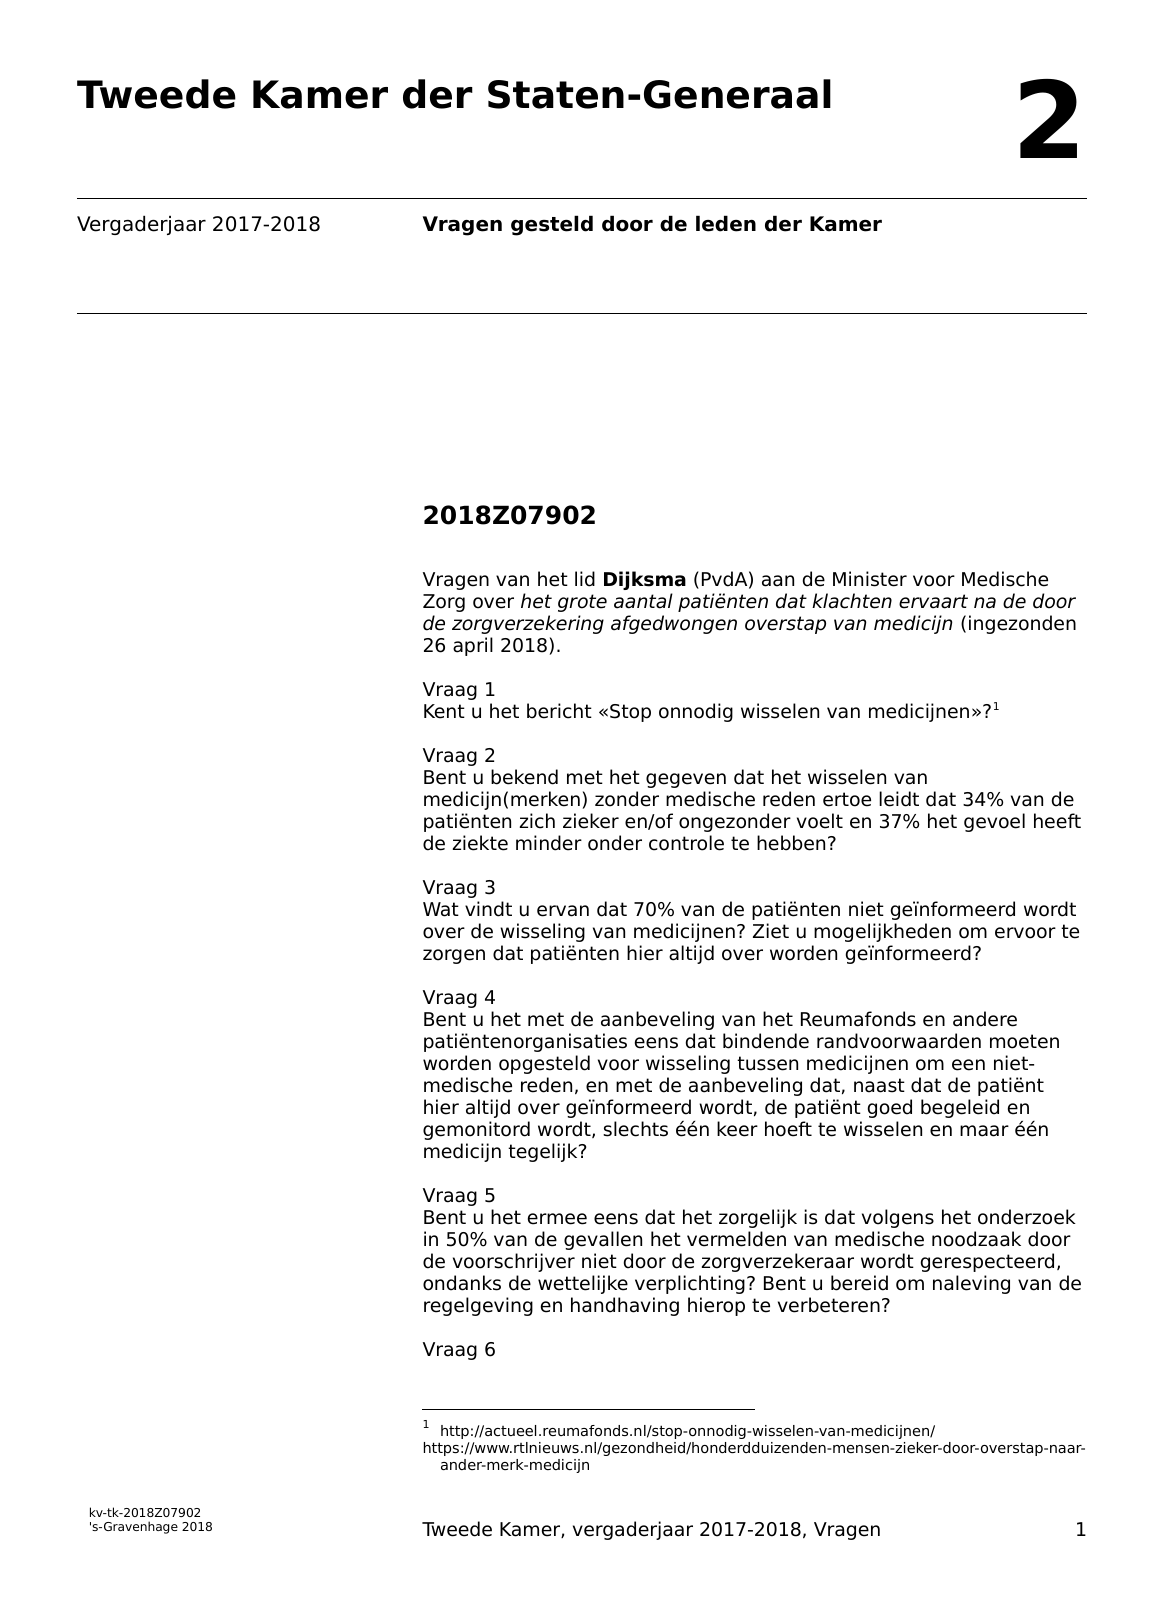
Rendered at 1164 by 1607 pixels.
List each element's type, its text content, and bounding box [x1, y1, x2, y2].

text Vraag 5 [422, 1185, 1087, 1207]
text https://www.rtlnieuws.nl/gezondheid/honderdduizenden-mensen-zieker-door-overstap-naar-ander-merk-medicijn [422, 1441, 1087, 1474]
text 2018Z07902 [422, 501, 1087, 531]
text Kent u het bericht «Stop onnodig wisselen van medicijnen»? [422, 701, 1087, 723]
text Vraag 6 [422, 1339, 1087, 1361]
table_cell Vragen gesteld door de leden der Kamer [422, 199, 1087, 313]
table_header Tweede Kamer der Staten-Generaal [77, 59, 886, 198]
table_cell Vergaderjaar 2017-2018 [77, 199, 422, 313]
table_header 2 [886, 59, 1087, 198]
text Bent u het met de aanbeveling van het Reumafonds en andere patiëntenorganisaties eens dat bindende randvoorwaarden moeten worden opgesteld voor wisseling tussen medicijnen om een niet-medische reden, en met de aanbeveling dat, naast dat de patiënt hier altijd over geïnformeerd wordt, de patiënt goed begeleid en gemonitord wordt, slechts één keer hoeft te wisselen en maar één medicijn tegelijk? [422, 1009, 1087, 1163]
text Wat vindt u ervan dat 70% van de patiënten niet geïnformeerd wordt over de wisseling van medicijnen? Ziet u mogelijkheden om ervoor te zorgen dat patiënten hier altijd over worden geïnformeerd? [422, 899, 1087, 965]
text Vraag 2 [422, 745, 1087, 767]
text Vraag 3 [422, 877, 1087, 899]
text kv-tk-2018Z07902 [88, 1506, 323, 1520]
text http://actueel.reumafonds.nl/stop-onnodig-wisselen-van-medicijnen/ [422, 1418, 1087, 1441]
text Bent u bekend met het gegeven dat het wisselen van medicijn(merken) zonder medische reden ertoe leidt dat 34% van de patiënten zich zieker en/of ongezonder voelt en 37% het gevoel heeft de ziekte minder onder controle te hebben? [422, 767, 1087, 855]
text Vraag 1 [422, 679, 1087, 701]
text 's-Gravenhage 2018 [88, 1520, 323, 1534]
text Bent u het ermee eens dat het zorgelijk is dat volgens het onderzoek in 50% van de gevallen het vermelden van medische noodzaak door de voorschrijver niet door de zorgverzekeraar wordt gerespecteerd, ondanks de wettelijke verplichting? Bent u bereid om naleving van de regelgeving en handhaving hierop te verbeteren? [422, 1207, 1087, 1317]
text Vragen van het lid Dijksma (PvdA) aan de Minister voor Medische Zorg over het grote aantal patiënten dat klachten ervaart na de door de zorgverzekering afgedwongen overstap van medicijn (ingezonden 26 april 2018). [422, 569, 1087, 657]
text Vraag 4 [422, 987, 1087, 1009]
